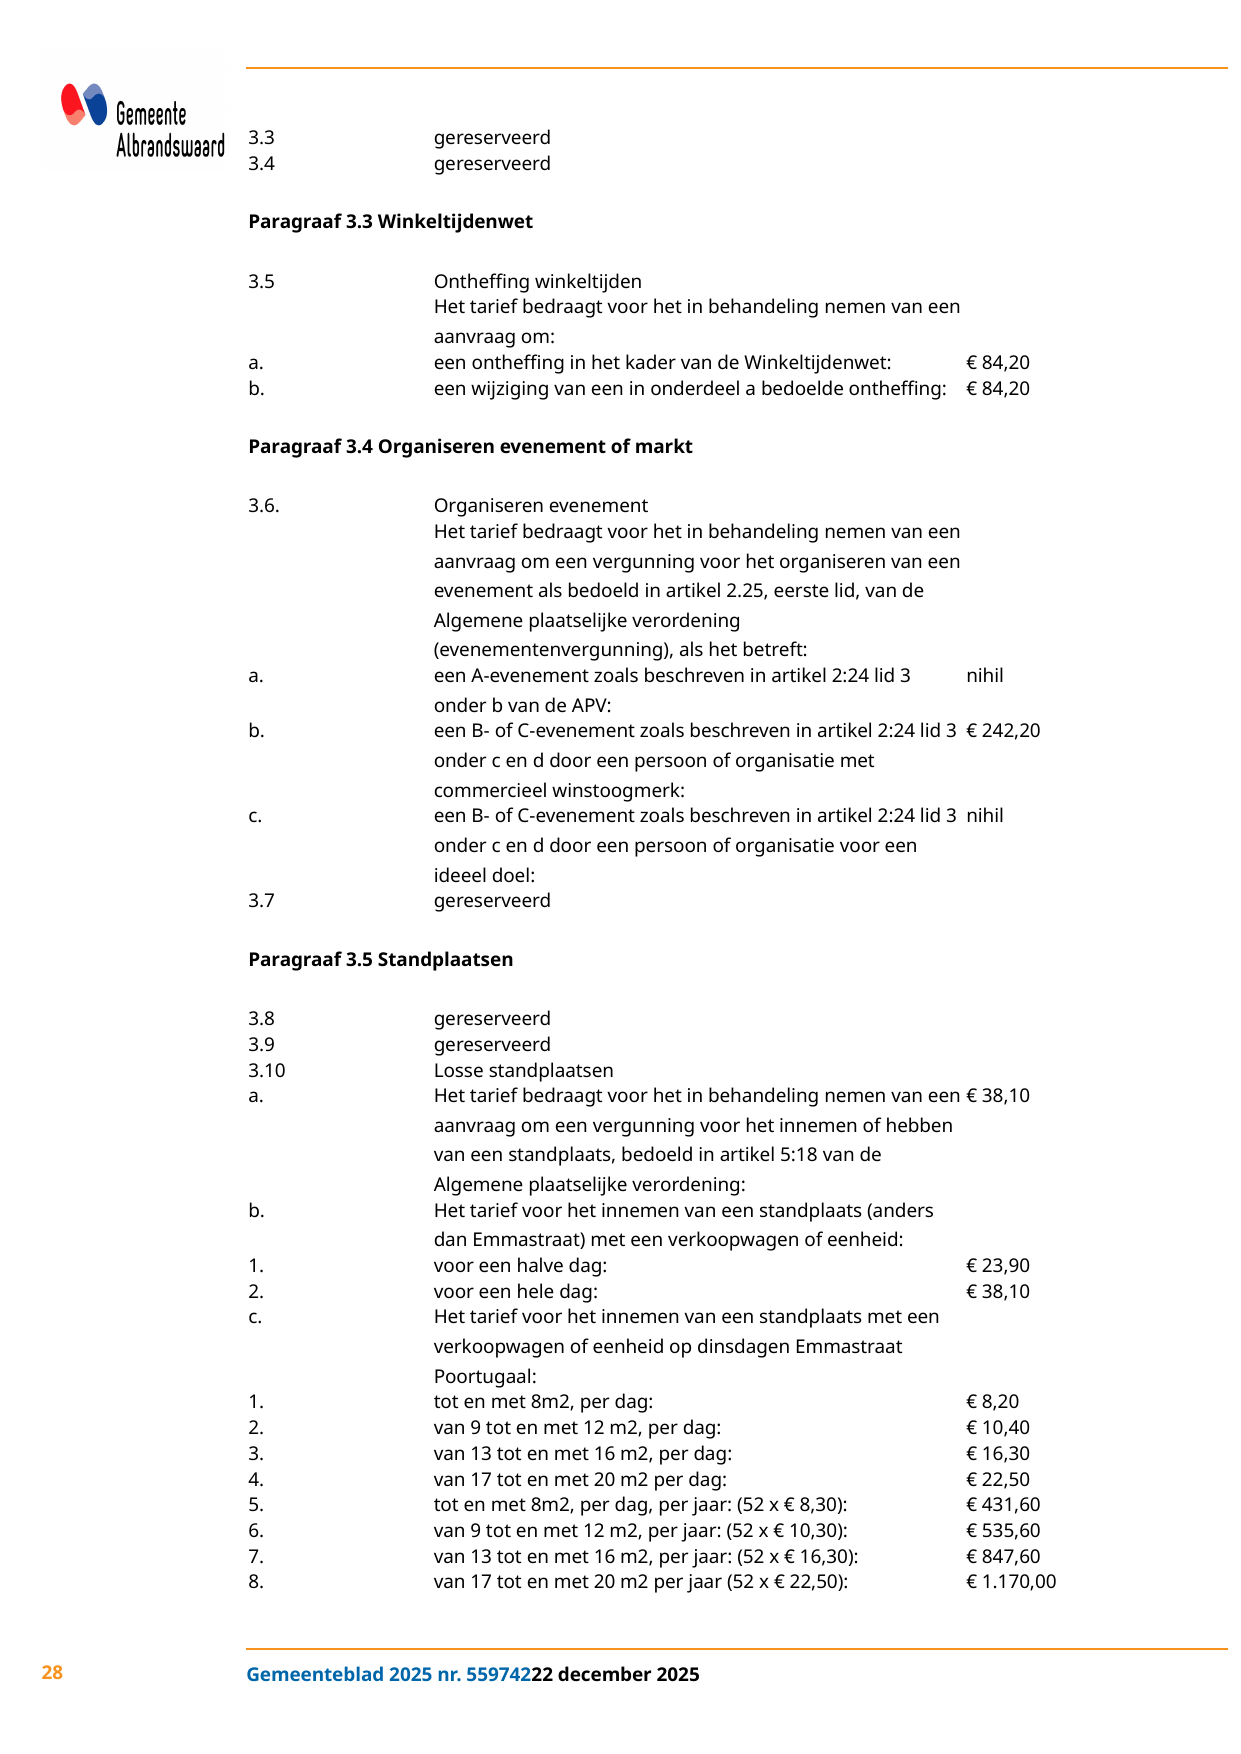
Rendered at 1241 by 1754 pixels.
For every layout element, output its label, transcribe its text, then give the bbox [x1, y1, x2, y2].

table_cell een wijziging van een in onderdeel a bedoelde ontheffing: [434, 375, 966, 401]
text Paragraaf 3.5 Standplaatsen [248, 946, 1152, 972]
table_cell 3. [248, 1440, 433, 1466]
table_cell [966, 1197, 1152, 1252]
table_cell een ontheffing in het kader van de Winkeltijdenwet: [434, 349, 966, 375]
table_cell 7. [248, 1543, 433, 1569]
table_header gereserveerd [434, 1005, 966, 1031]
table_cell € 84,20 [966, 349, 1152, 375]
table_cell van 9 tot en met 12 m2, per jaar: (52 x € 10,30): [434, 1517, 966, 1543]
table_header 3.3 [248, 125, 433, 150]
table_cell € 431,60 [966, 1492, 1152, 1517]
table_cell a. [248, 1083, 433, 1197]
table_cell 8. [248, 1569, 433, 1594]
text Paragraaf 3.4 Organiseren evenement of markt [248, 433, 1152, 459]
table_cell 5. [248, 1492, 433, 1517]
table_header Ontheffing winkeltijden [434, 268, 966, 294]
table_cell 4. [248, 1466, 433, 1492]
table_cell Het tarief bedraagt voor het in behandeling nemen van een aanvraag om een vergunning voor het innemen of hebben van een standplaats, bedoeld in artikel 5:18 van de Algemene plaatselijke verordening: [434, 1083, 966, 1197]
picture [41, 47, 231, 172]
table_cell voor een hele dag: [434, 1278, 966, 1304]
table_cell nihil [966, 663, 1152, 718]
table_cell [966, 518, 1152, 662]
table_cell 3.4 [248, 150, 433, 176]
table_cell [966, 150, 1152, 176]
table_cell b. [248, 375, 433, 401]
table_cell van 13 tot en met 16 m2, per dag: [434, 1440, 966, 1466]
table_cell [966, 1057, 1152, 1082]
table_cell [966, 1031, 1152, 1057]
table_cell € 22,50 [966, 1466, 1152, 1492]
table_cell tot en met 8m2, per dag, per jaar: (52 x € 8,30): [434, 1492, 966, 1517]
table_cell € 84,20 [966, 375, 1152, 401]
table_cell [966, 888, 1152, 913]
table_header [966, 125, 1152, 150]
table_cell gereserveerd [434, 1031, 966, 1057]
table_cell 1. [248, 1252, 433, 1278]
table_cell van 9 tot en met 12 m2, per dag: [434, 1414, 966, 1440]
table_cell 1. [248, 1389, 433, 1414]
table_header 3.8 [248, 1005, 433, 1031]
table_cell van 13 tot en met 16 m2, per jaar: (52 x € 16,30): [434, 1543, 966, 1569]
table_cell € 23,90 [966, 1252, 1152, 1278]
table_cell € 10,40 [966, 1414, 1152, 1440]
table_header 3.5 [248, 268, 433, 294]
table_cell van 17 tot en met 20 m2 per dag: [434, 1466, 966, 1492]
table_cell een B- of C-evenement zoals beschreven in artikel 2:24 lid 3 onder c en d door een persoon of organisatie met commercieel winstoogmerk: [434, 718, 966, 803]
table_cell van 17 tot en met 20 m2 per jaar (52 x € 22,50): [434, 1569, 966, 1594]
table_cell € 38,10 [966, 1278, 1152, 1304]
table_header [966, 1005, 1152, 1031]
table_cell [248, 294, 433, 349]
table_cell een B- of C-evenement zoals beschreven in artikel 2:24 lid 3 onder c en d door een persoon of organisatie voor een ideeel doel: [434, 803, 966, 887]
table_cell 6. [248, 1517, 433, 1543]
table_cell a. [248, 663, 433, 718]
table_cell Het tarief voor het innemen van een standplaats met een verkoopwagen of eenheid op dinsdagen Emmastraat Poortugaal: [434, 1304, 966, 1389]
table_cell nihil [966, 803, 1152, 887]
table_cell € 535,60 [966, 1517, 1152, 1543]
table_cell € 1.170,00 [966, 1569, 1152, 1594]
table_cell een A-evenement zoals beschreven in artikel 2:24 lid 3 onder b van de APV: [434, 663, 966, 718]
table_cell gereserveerd [434, 888, 966, 913]
table_cell gereserveerd [434, 150, 966, 176]
table_cell Het tarief bedraagt voor het in behandeling nemen van een aanvraag om: [434, 294, 966, 349]
table_cell [248, 518, 433, 662]
table_cell voor een halve dag: [434, 1252, 966, 1278]
table_cell 3.10 [248, 1057, 433, 1082]
table_cell b. [248, 718, 433, 803]
table_cell Het tarief bedraagt voor het in behandeling nemen van een aanvraag om een vergunning voor het organiseren van een evenement als bedoeld in artikel 2.25, eerste lid, van de Algemene plaatselijke verordening (evenementenvergunning), als het betreft: [434, 518, 966, 662]
table_cell tot en met 8m2, per dag: [434, 1389, 966, 1414]
table_cell [966, 294, 1152, 349]
table_cell 2. [248, 1414, 433, 1440]
table_cell € 847,60 [966, 1543, 1152, 1569]
table_cell 3.7 [248, 888, 433, 913]
table_cell 3.9 [248, 1031, 433, 1057]
table_cell € 38,10 [966, 1083, 1152, 1197]
table_cell € 16,30 [966, 1440, 1152, 1466]
table_header Organiseren evenement [434, 493, 966, 518]
table_cell c. [248, 803, 433, 887]
text Paragraaf 3.3 Winkeltijdenwet [248, 209, 1152, 234]
table_cell Het tarief voor het innemen van een standplaats (anders dan Emmastraat) met een verkoopwagen of eenheid: [434, 1197, 966, 1252]
table_cell a. [248, 349, 433, 375]
table_header 3.6. [248, 493, 433, 518]
table_cell b. [248, 1197, 433, 1252]
table_header gereserveerd [434, 125, 966, 150]
table_cell Losse standplaatsen [434, 1057, 966, 1082]
table_header [966, 268, 1152, 294]
table_cell [966, 1304, 1152, 1389]
table_header [966, 493, 1152, 518]
table_cell 2. [248, 1278, 433, 1304]
table_cell € 8,20 [966, 1389, 1152, 1414]
table_cell € 242,20 [966, 718, 1152, 803]
table_cell c. [248, 1304, 433, 1389]
